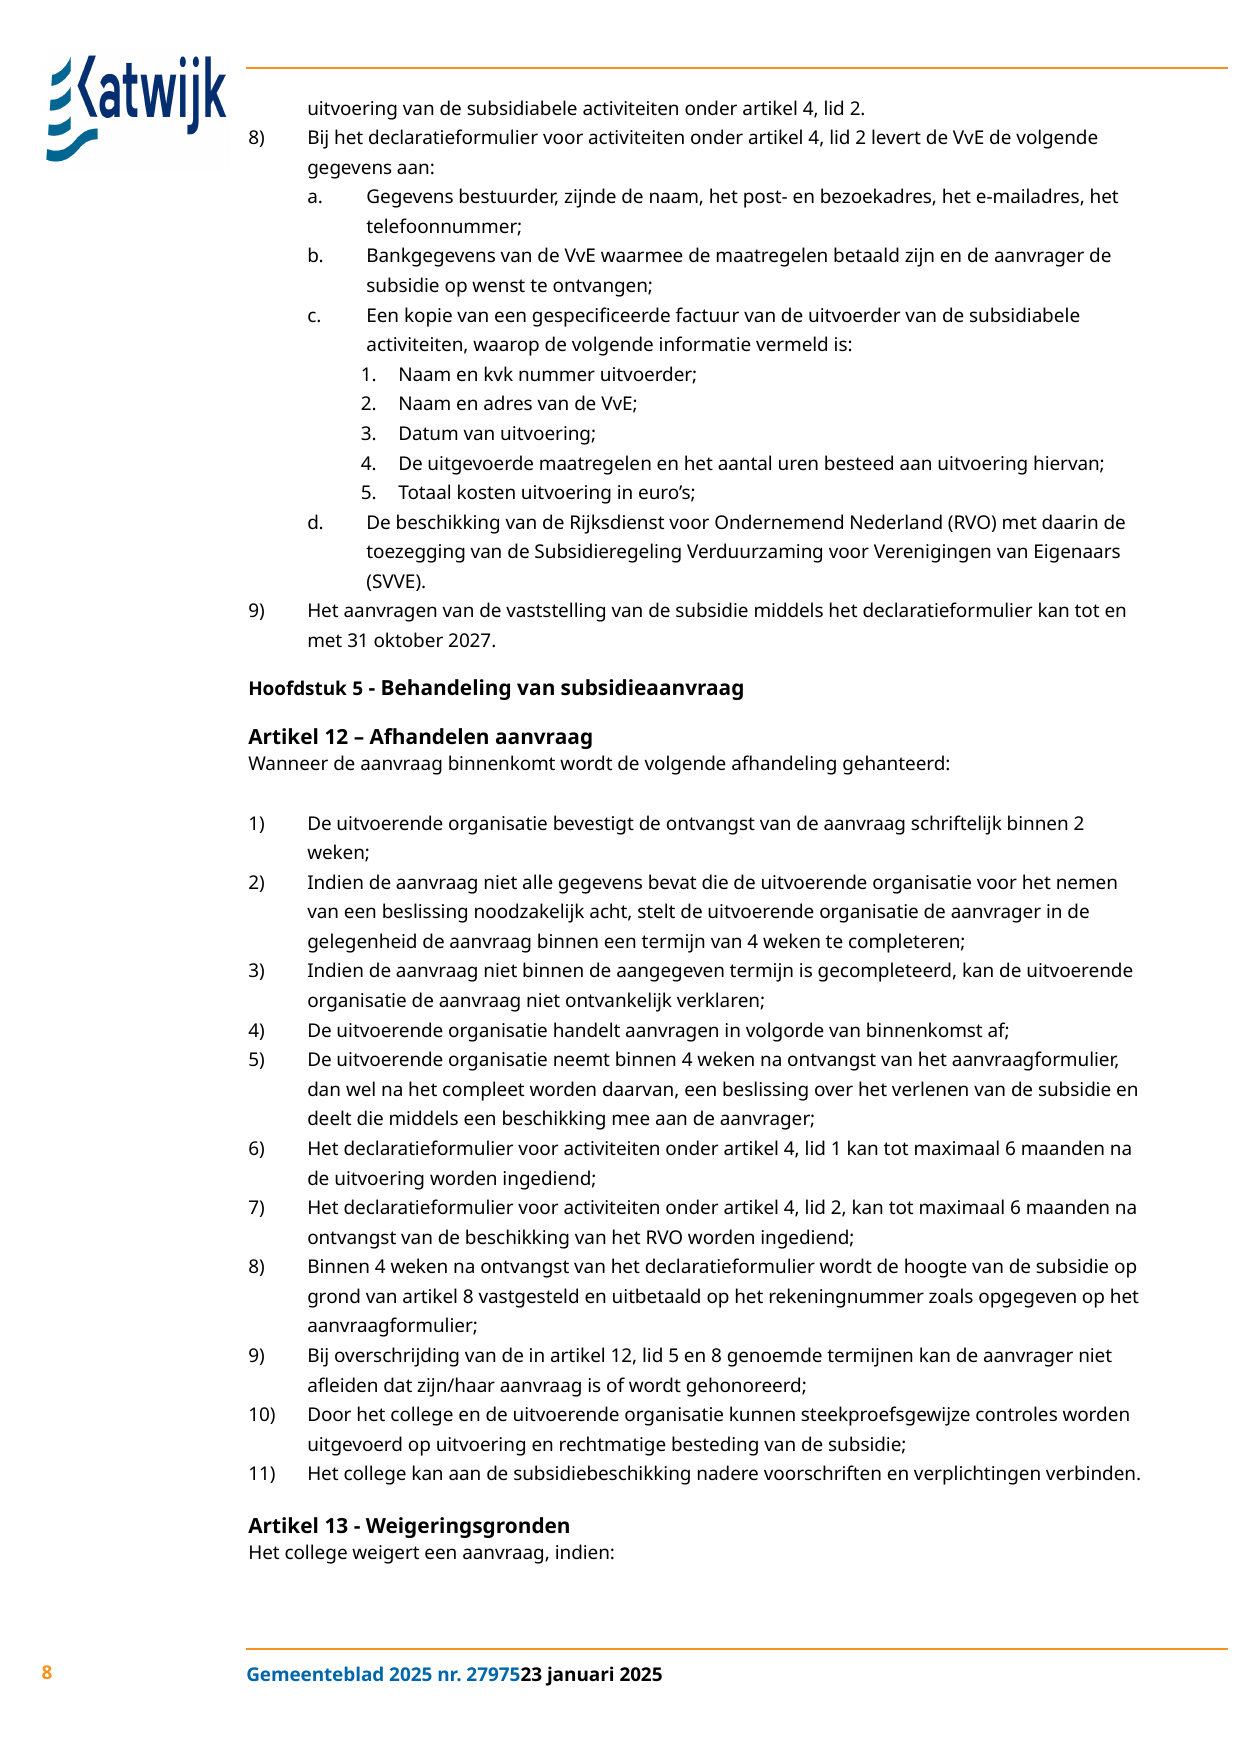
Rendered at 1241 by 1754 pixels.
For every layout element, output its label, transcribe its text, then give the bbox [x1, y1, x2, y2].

list Datum van uitvoering; [361, 420, 1152, 446]
list De beschikking van de Rijksdienst voor Ondernemend Nederland (RVO) met daarin de toezegging van de Subsidieregeling Verduurzaming voor Verenigingen van Eigenaars (SVVE). [307, 509, 1152, 594]
list uitvoering van de subsidiabele activiteiten onder artikel 4, lid 2. [248, 95, 1152, 121]
list Bankgegevens van de VvE waarmee de maatregelen betaald zijn en de aanvrager de subsidie op wenst te ontvangen; [307, 243, 1152, 298]
list De uitvoerende organisatie bevestigt de ontvangst van de aanvraag schriftelijk binnen 2 weken; [248, 810, 1152, 865]
list Binnen 4 weken na ontvangst van het declaratieformulier wordt de hoogte van de subsidie op grond van artikel 8 vastgesteld en uitbetaald op het rekeningnummer zoals opgegeven op het aanvraagformulier; [248, 1253, 1152, 1338]
list De uitvoerende organisatie handelt aanvragen in volgorde van binnenkomst af; [248, 1017, 1152, 1043]
text Wanneer de aanvraag binnenkomt wordt de volgende afhandeling gehanteerd: [248, 751, 1152, 776]
list Door het college en de uitvoerende organisatie kunnen steekproefsgewijze controles worden uitgevoerd op uitvoering en rechtmatige besteding van de subsidie; [248, 1401, 1152, 1457]
list Het college kan aan de subsidiebeschikking nadere voorschriften en verplichtingen verbinden. [248, 1461, 1152, 1486]
list Indien de aanvraag niet alle gegevens bevat die de uitvoerende organisatie voor het nemen van een beslissing noodzakelijk acht, stelt de uitvoerende organisatie de aanvrager in de gelegenheid de aanvraag binnen een termijn van 4 weken te completeren; [248, 869, 1152, 954]
list Gegevens bestuurder, zijnde de naam, het post- en bezoekadres, het e-mailadres, het telefoonnummer; [307, 183, 1152, 239]
text Het college weigert een aanvraag, indien: [248, 1539, 1152, 1565]
list Bij overschrijding van de in artikel 12, lid 5 en 8 genoemde termijnen kan de aanvrager niet afleiden dat zijn/haar aanvraag is of wordt gehonoreerd; [248, 1342, 1152, 1398]
text Artikel 12 – Afhandelen aanvraag [248, 722, 1152, 751]
list Naam en adres van de VvE; [361, 391, 1152, 416]
list Het aanvragen van de vaststelling van de subsidie middels het declaratieformulier kan tot en met 31 oktober 2027. [248, 598, 1152, 653]
text Artikel 13 - Weigeringsgronden [248, 1511, 1152, 1539]
list Het declaratieformulier voor activiteiten onder artikel 4, lid 1 kan tot maximaal 6 maanden na de uitvoering worden ingediend; [248, 1135, 1152, 1191]
list De uitvoerende organisatie neemt binnen 4 weken na ontvangst van het aanvraagformulier, dan wel na het compleet worden daarvan, een beslissing over het verlenen van de subsidie en deelt die middels een beschikking mee aan de aanvrager; [248, 1046, 1152, 1131]
list Het declaratieformulier voor activiteiten onder artikel 4, lid 2, kan tot maximaal 6 maanden na ontvangst van de beschikking van het RVO worden ingediend; [248, 1194, 1152, 1250]
list Een kopie van een gespecificeerde factuur van de uitvoerder van de subsidiabele activiteiten, waarop de volgende informatie vermeld is: [307, 302, 1152, 357]
list De uitgevoerde maatregelen en het aantal uren besteed aan uitvoering hiervan; [361, 450, 1152, 476]
list Bij het declaratieformulier voor activiteiten onder artikel 4, lid 2 levert de VvE de volgende gegevens aan: [248, 124, 1152, 180]
picture [41, 47, 231, 172]
list Naam en kvk nummer uitvoerder; [361, 361, 1152, 387]
list Indien de aanvraag niet binnen de aangegeven termijn is gecompleteerd, kan de uitvoerende organisatie de aanvraag niet ontvankelijk verklaren; [248, 958, 1152, 1013]
text Hoofdstuk 5 - Behandeling van subsidieaanvraag [248, 673, 1152, 701]
list Totaal kosten uitvoering in euro’s; [361, 479, 1152, 505]
